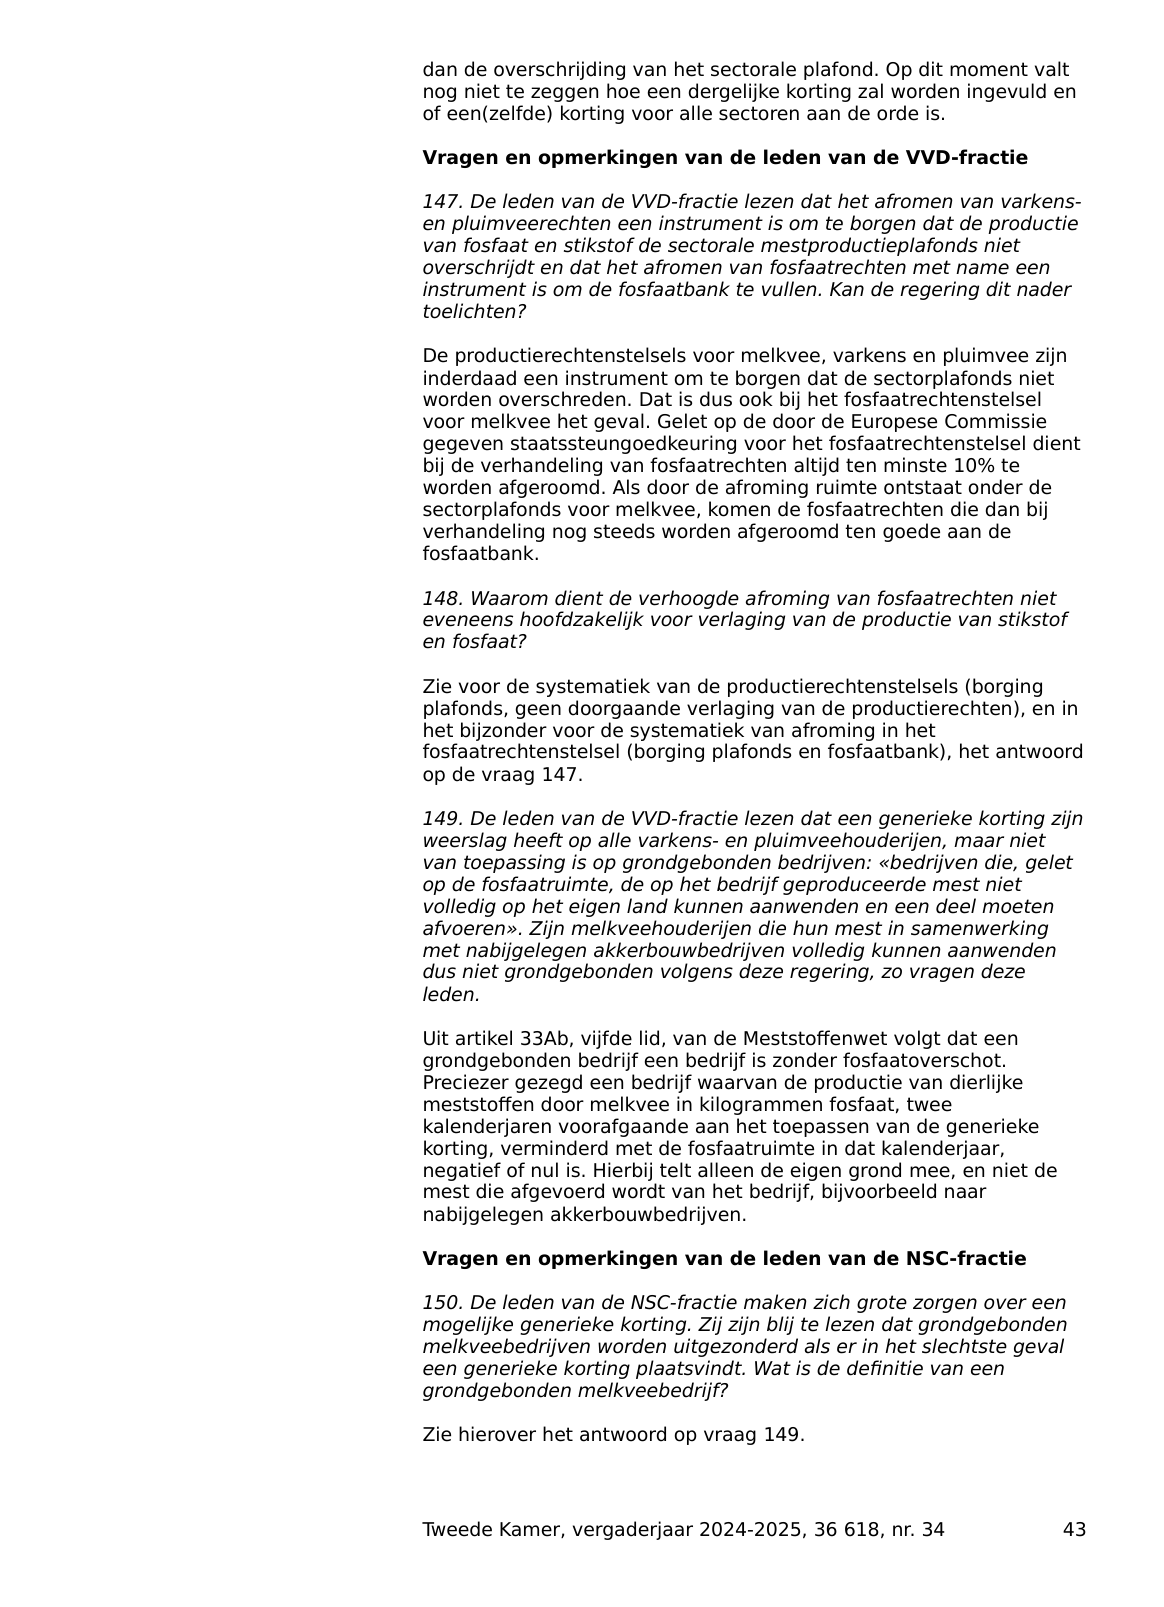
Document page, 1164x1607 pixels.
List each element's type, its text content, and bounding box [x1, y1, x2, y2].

text 147. De leden van de VVD-fractie lezen dat het afromen van varkens- en pluimveerechten een instrument is om te borgen dat de productie van fosfaat en stikstof de sectorale mestproductieplafonds niet overschrijdt en dat het afromen van fosfaatrechten met name een instrument is om de fosfaatbank te vullen. Kan de regering dit nader toelichten? [422, 191, 1087, 323]
text dan de overschrijding van het sectorale plafond. Op dit moment valt nog niet te zeggen hoe een dergelijke korting zal worden ingevuld en of een(zelfde) korting voor alle sectoren aan de orde is. [422, 59, 1087, 125]
subtitle Vragen en opmerkingen van de leden van de VVD-fractie [422, 147, 1087, 169]
text De productierechtenstelsels voor melkvee, varkens en pluimvee zijn inderdaad een instrument om te borgen dat de sectorplafonds niet worden overschreden. Dat is dus ook bij het fosfaatrechtenstelsel voor melkvee het geval. Gelet op de door de Europese Commissie gegeven staatssteungoedkeuring voor het fosfaatrechtenstelsel dient bij de verhandeling van fosfaatrechten altijd ten minste 10% te worden afgeroomd. Als door de afroming ruimte ontstaat onder de sectorplafonds voor melkvee, komen de fosfaatrechten die dan bij verhandeling nog steeds worden afgeroomd ten goede aan de fosfaatbank. [422, 345, 1087, 565]
text 148. Waarom dient de verhoogde afroming van fosfaatrechten niet eveneens hoofdzakelijk voor verlaging van de productie van stikstof en fosfaat? [422, 587, 1087, 653]
text 149. De leden van de VVD-fractie lezen dat een generieke korting zijn weerslag heeft op alle varkens- en pluimveehouderijen, maar niet van toepassing is op grondgebonden bedrijven: «bedrijven die, gelet op de fosfaatruimte, de op het bedrijf geproduceerde mest niet volledig op het eigen land kunnen aanwenden en een deel moeten afvoeren». Zijn melkveehouderijen die hun mest in samenwerking met nabijgelegen akkerbouwbedrijven volledig kunnen aanwenden dus niet grondgebonden volgens deze regering, zo vragen deze leden. [422, 808, 1087, 1005]
text Zie voor de systematiek van de productierechtenstelsels (borging plafonds, geen doorgaande verlaging van de productierechten), en in het bijzonder voor de systematiek van afroming in het fosfaatrechtenstelsel (borging plafonds en fosfaatbank), het antwoord op de vraag 147. [422, 676, 1087, 785]
text 150. De leden van de NSC-fractie maken zich grote zorgen over een mogelijke generieke korting. Zij zijn blij te lezen dat grondgebonden melkveebedrijven worden uitgezonderd als er in het slechtste geval een generieke korting plaatsvindt. Wat is de definitie van een grondgebonden melkveebedrijf? [422, 1292, 1087, 1402]
text Uit artikel 33Ab, vijfde lid, van de Meststoffenwet volgt dat een grondgebonden bedrijf een bedrijf is zonder fosfaatoverschot. Preciezer gezegd een bedrijf waarvan de productie van dierlijke meststoffen door melkvee in kilogrammen fosfaat, twee kalenderjaren voorafgaande aan het toepassen van de generieke korting, verminderd met de fosfaatruimte in dat kalenderjaar, negatief of nul is. Hierbij telt alleen de eigen grond mee, en niet de mest die afgevoerd wordt van het bedrijf, bijvoorbeeld naar nabijgelegen akkerbouwbedrijven. [422, 1028, 1087, 1225]
subtitle Vragen en opmerkingen van de leden van de NSC-fractie [422, 1248, 1087, 1269]
text Zie hierover het antwoord op vraag 149. [422, 1424, 1087, 1446]
